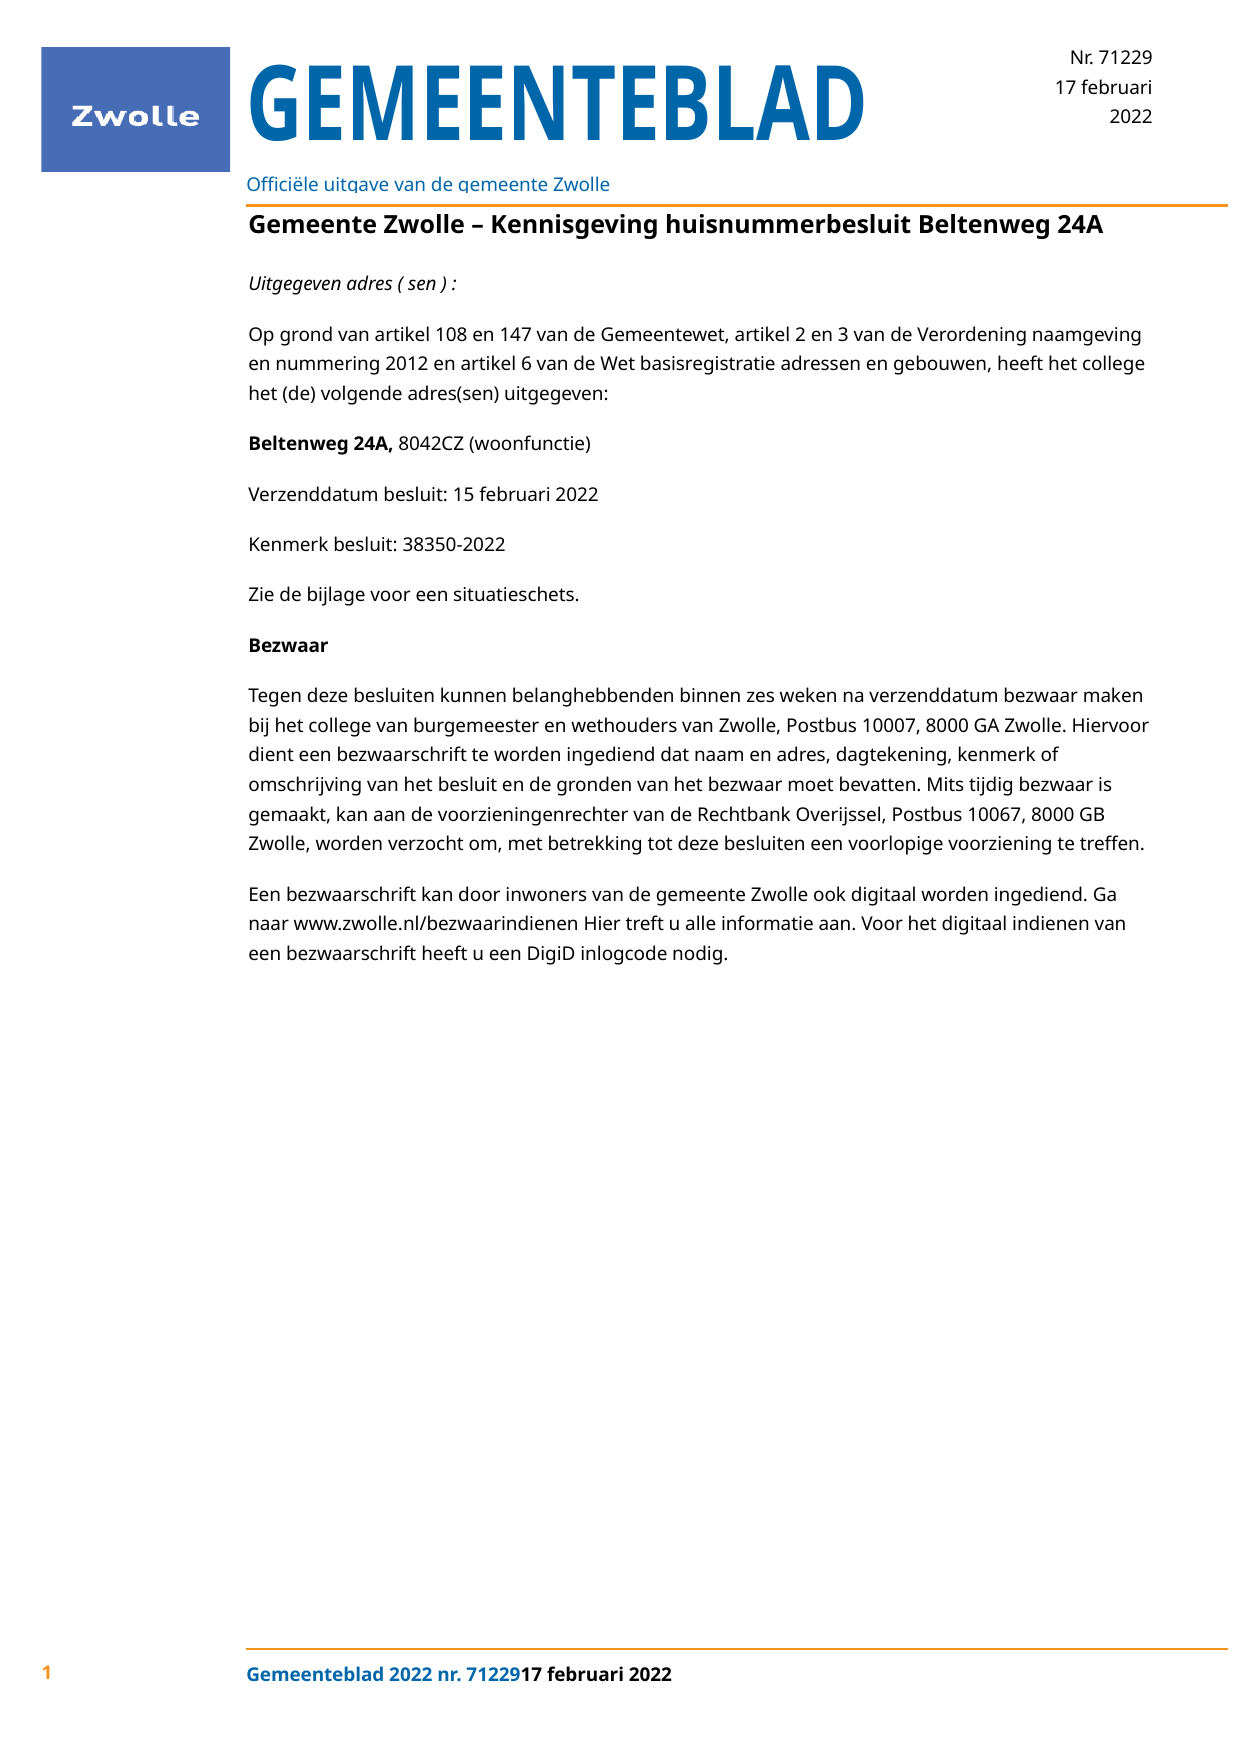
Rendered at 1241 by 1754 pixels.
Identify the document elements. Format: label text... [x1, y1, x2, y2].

text Kenmerk besluit: 38350-2022 [248, 531, 1152, 557]
text Verzenddatum besluit: 15 februari 2022 [248, 481, 1152, 506]
text Op grond van artikel 108 en 147 van de Gemeentewet, artikel 2 en 3 van de Verordening naamgeving en nummering 2012 en artikel 6 van de Wet basisregistratie adressen en gebouwen, heeft het college het (de) volgende adres(sen) uitgegeven: [248, 321, 1152, 406]
text Een bezwaarschrift kan door inwoners van de gemeente Zwolle ook digitaal worden ingediend. Ga naar www.zwolle.nl/bezwaarindienen Hier treft u alle informatie aan. Voor het digitaal indienen van een bezwaarschrift heeft u een DigiD inlogcode nodig. [248, 881, 1152, 966]
text Gemeente Zwolle – Kennisgeving huisnummerbesluit Beltenweg 24A [248, 207, 1152, 241]
text Tegen deze besluiten kunnen belanghebbenden binnen zes weken na verzenddatum bezwaar maken bij het college van burgemeester en wethouders van Zwolle, Postbus 10007, 8000 GA Zwolle. Hiervoor dient een bezwaarschrift te worden ingediend dat naam en adres, dagtekening, kenmerk of omschrijving van het besluit en de gronden van het bezwaar moet bevatten. Mits tijdig bezwaar is gemaakt, kan aan de voorzieningenrechter van de Rechtbank Overijssel, Postbus 10067, 8000 GB Zwolle, worden verzocht om, met betrekking tot deze besluiten een voorlopige voorziening te treffen. [248, 682, 1152, 856]
picture [41, 47, 231, 172]
text Uitgegeven adres ( sen ) : [248, 270, 1152, 296]
text Beltenweg 24A, 8042CZ (woonfunctie) [248, 430, 1152, 456]
text Bezwaar [248, 632, 1152, 658]
text Zie de bijlage voor een situatieschets. [248, 582, 1152, 607]
